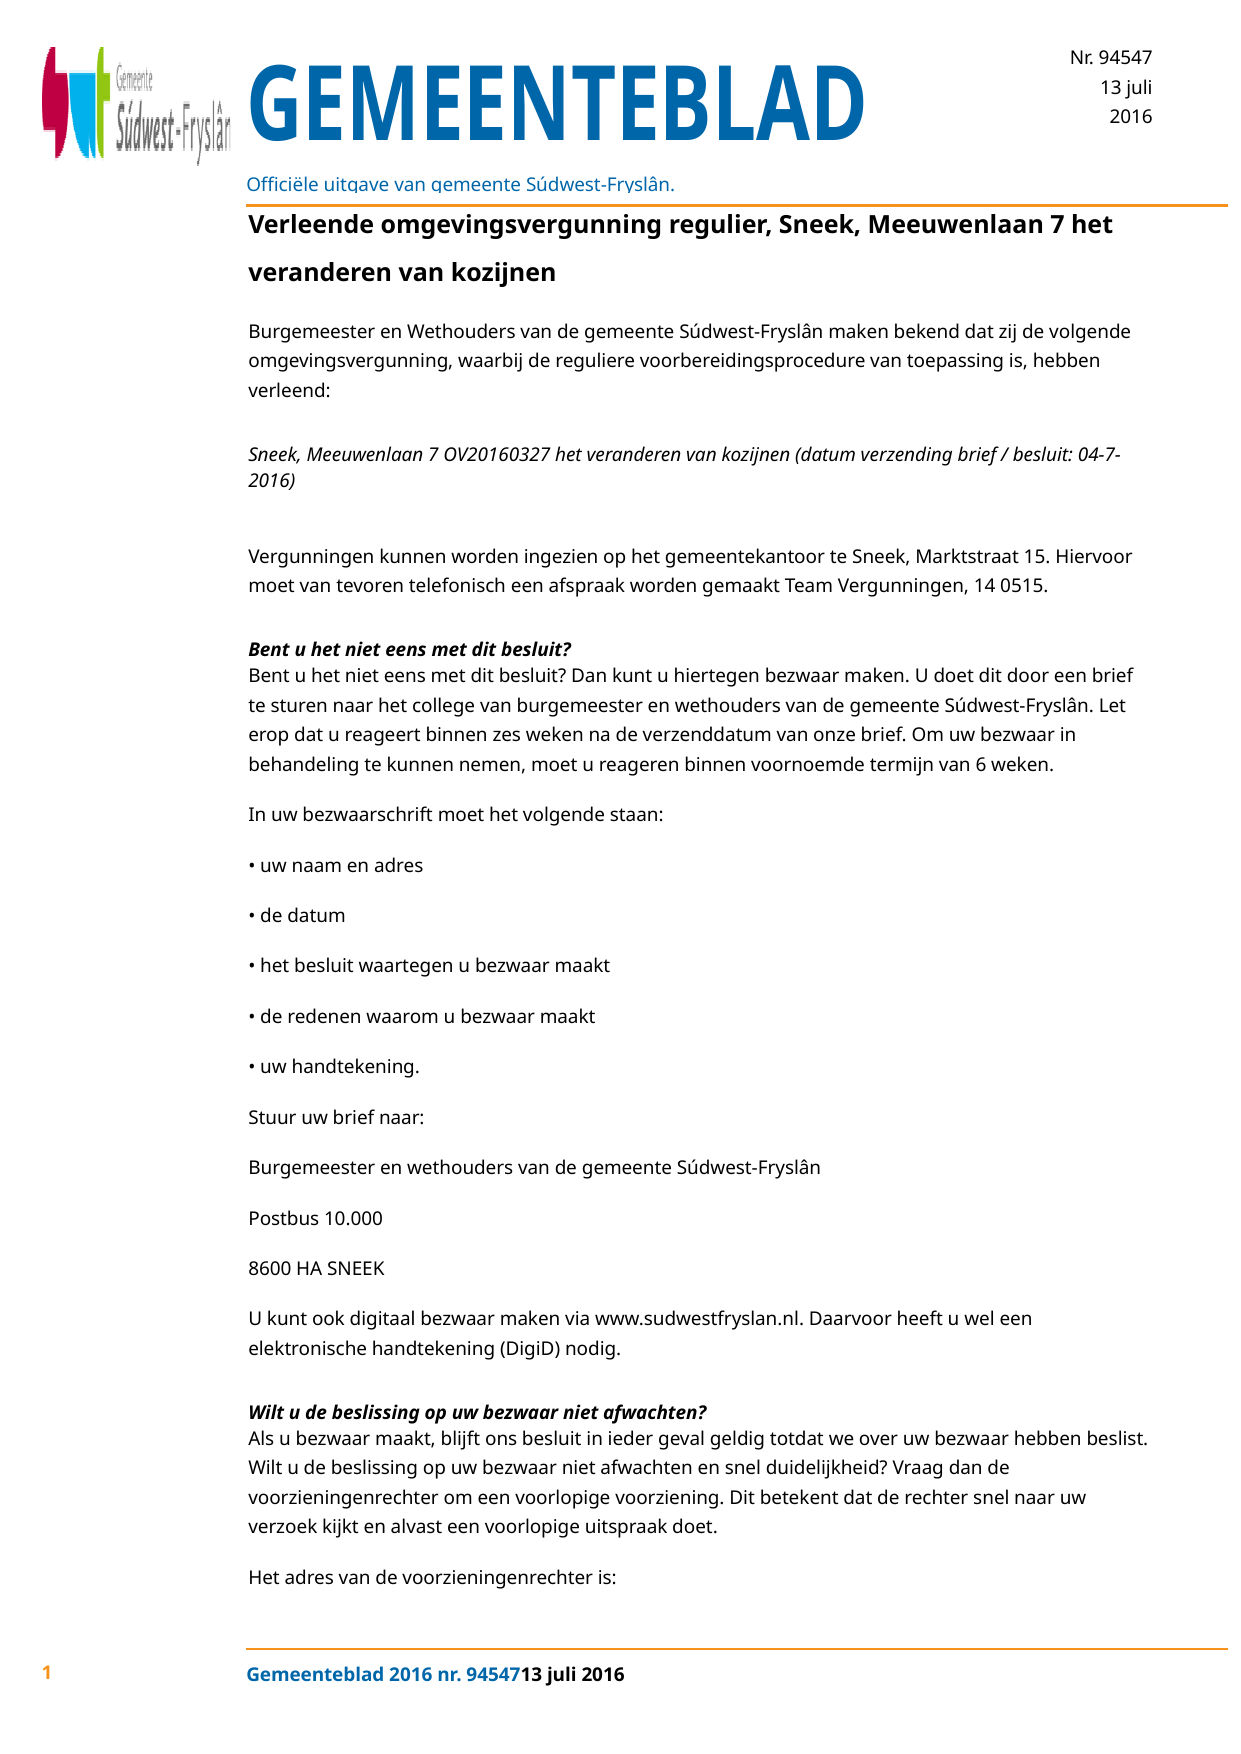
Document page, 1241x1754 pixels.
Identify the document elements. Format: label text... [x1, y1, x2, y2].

text • de redenen waarom u bezwaar maakt [248, 1003, 1152, 1029]
text In uw bezwaarschrift moet het volgende staan: [248, 801, 1152, 827]
text Bent u het niet eens met dit besluit? Dan kunt u hiertegen bezwaar maken. U doet dit door een brief te sturen naar het college van burgemeester en wethouders van de gemeente Súdwest-Fryslân. Let erop dat u reageert binnen zes weken na de verzenddatum van onze brief. Om uw bezwaar in behandeling te kunnen nemen, moet u reageren binnen voornoemde termijn van 6 weken. [248, 662, 1152, 777]
text • uw naam en adres [248, 852, 1152, 877]
text Wilt u de beslissing op uw bezwaar niet afwachten? [248, 1399, 1152, 1425]
text U kunt ook digitaal bezwaar maken via www.sudwestfryslan.nl. Daarvoor heeft u wel een elektronische handtekening (DigiD) nodig. [248, 1306, 1152, 1361]
text • de datum [248, 902, 1152, 928]
text Burgemeester en Wethouders van de gemeente Súdwest-Fryslân maken bekend dat zij de volgende omgevingsvergunning, waarbij de reguliere voorbereidingsprocedure van toepassing is, hebben verleend: [248, 318, 1152, 403]
text Vergunningen kunnen worden ingezien op het gemeentekantoor te Sneek, Marktstraat 15. Hiervoor moet van tevoren telefonisch een afspraak worden gemaakt Team Vergunningen, 14 0515. [248, 543, 1152, 598]
text Sneek, Meeuwenlaan 7 OV20160327 het veranderen van kozijnen (datum verzending brief / besluit: 04-7-2016) [248, 441, 1152, 492]
text 8600 HA SNEEK [248, 1255, 1152, 1281]
text Verleende omgevingsvergunning regulier, Sneek, Meeuwenlaan 7 het veranderen van kozijnen [248, 207, 1152, 288]
text Postbus 10.000 [248, 1205, 1152, 1230]
text • het besluit waartegen u bezwaar maakt [248, 953, 1152, 978]
picture [41, 47, 231, 172]
text Als u bezwaar maakt, blijft ons besluit in ieder geval geldig totdat we over uw bezwaar hebben beslist. Wilt u de beslissing op uw bezwaar niet afwachten en snel duidelijkheid? Vraag dan de voorzieningenrechter om een voorlopige voorziening. Dit betekent dat de rechter snel naar uw verzoek kijkt en alvast een voorlopige uitspraak doet. [248, 1425, 1152, 1539]
text • uw handtekening. [248, 1053, 1152, 1079]
text Bent u het niet eens met dit besluit? [248, 636, 1152, 662]
text Stuur uw brief naar: [248, 1104, 1152, 1129]
text Burgemeester en wethouders van de gemeente Súdwest-Fryslân [248, 1154, 1152, 1180]
text Het adres van de voorzieningenrechter is: [248, 1564, 1152, 1590]
